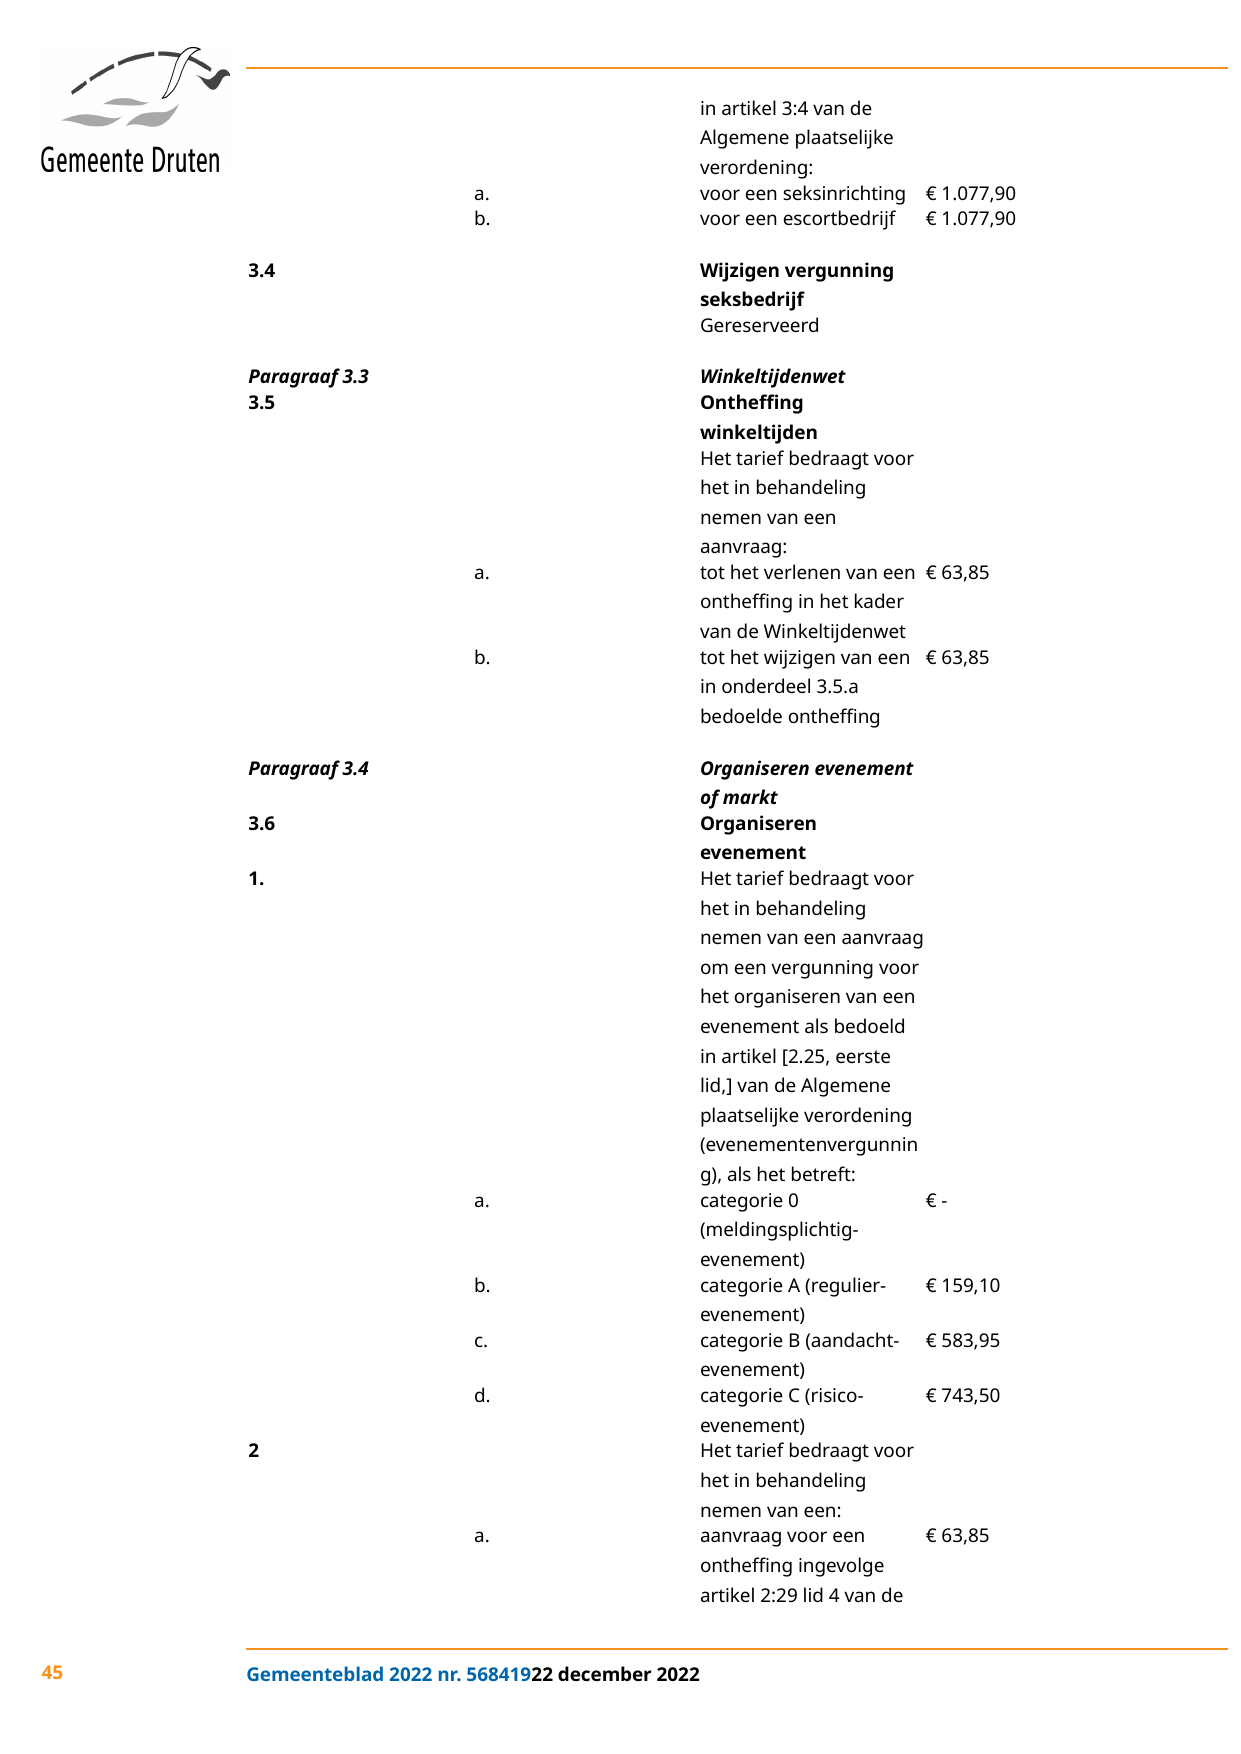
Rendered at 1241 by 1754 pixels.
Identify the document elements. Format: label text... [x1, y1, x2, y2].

table_cell 1. [248, 865, 474, 1187]
table_cell [926, 865, 1152, 1187]
table_cell c. [474, 1327, 700, 1382]
table_cell [474, 257, 700, 312]
table_cell € - [926, 1187, 1152, 1272]
table_cell [248, 180, 474, 205]
table_cell in artikel 3:4 van de Algemene plaatselijke verordening: [700, 95, 926, 180]
table_cell Het tarief bedraagt voor het in behandeling nemen van een aanvraag: [700, 445, 926, 559]
table_cell [474, 389, 700, 445]
table_cell [248, 338, 474, 364]
table_cell € 63,85 [926, 644, 1152, 729]
table_cell 2 [248, 1438, 474, 1523]
table_cell € 1.077,90 [926, 180, 1152, 205]
table_cell b. [474, 644, 700, 729]
table_cell [926, 312, 1152, 338]
table_cell categorie 0 (meldingsplichtig-evenement) [700, 1187, 926, 1272]
table_cell categorie C (risico-evenement) [700, 1383, 926, 1438]
table_cell 3.4 [248, 257, 474, 312]
table_cell [474, 445, 700, 559]
table_cell aanvraag voor een ontheffing ingevolge artikel 2:29 lid 4 van de [700, 1523, 926, 1607]
table_cell [474, 231, 700, 257]
table_cell € 63,85 [926, 1523, 1152, 1607]
table_cell [248, 1327, 474, 1382]
table_cell [474, 312, 700, 338]
table_cell 3.5 [248, 389, 474, 445]
table_cell [248, 445, 474, 559]
table_cell b. [474, 205, 700, 231]
table_cell [248, 1383, 474, 1438]
table_cell [474, 364, 700, 389]
table_cell [926, 445, 1152, 559]
table_cell [474, 865, 700, 1187]
table_cell d. [474, 1383, 700, 1438]
table_cell [926, 810, 1152, 865]
table_cell [700, 338, 926, 364]
table_cell [248, 644, 474, 729]
table_cell [248, 1523, 474, 1607]
table_cell 3.6 [248, 810, 474, 865]
table_cell Wijzigen vergunning seksbedrijf [700, 257, 926, 312]
table_cell Paragraaf 3.4 [248, 755, 474, 810]
table_cell [926, 389, 1152, 445]
table_cell [248, 231, 474, 257]
table_cell [474, 95, 700, 180]
table_cell Organiseren evenement of markt [700, 755, 926, 810]
table_cell [474, 1438, 700, 1523]
table_cell Winkeltijdenwet [700, 364, 926, 389]
table_cell [248, 559, 474, 644]
table_cell Paragraaf 3.3 [248, 364, 474, 389]
table_cell [474, 810, 700, 865]
table_cell categorie B (aandacht-evenement) [700, 1327, 926, 1382]
table_cell Organiseren evenement [700, 810, 926, 865]
table_cell [926, 95, 1152, 180]
table_cell a. [474, 1187, 700, 1272]
table_cell [700, 231, 926, 257]
table_cell a. [474, 559, 700, 644]
table_cell tot het wijzigen van een in onderdeel 3.5.a bedoelde ontheffing [700, 644, 926, 729]
table_cell [248, 205, 474, 231]
table_cell [926, 1438, 1152, 1523]
table_cell [926, 729, 1152, 755]
table_cell [474, 338, 700, 364]
table_cell voor een escortbedrijf [700, 205, 926, 231]
table_cell [248, 1187, 474, 1272]
table_cell [926, 231, 1152, 257]
table_cell € 159,10 [926, 1272, 1152, 1327]
table_cell Ontheffing winkeltijden [700, 389, 926, 445]
table_cell voor een seksinrichting [700, 180, 926, 205]
table_cell [248, 729, 474, 755]
table_cell € 1.077,90 [926, 205, 1152, 231]
table_cell [474, 755, 700, 810]
table_cell [474, 729, 700, 755]
table_cell Het tarief bedraagt voor het in behandeling nemen van een: [700, 1438, 926, 1523]
table_cell [926, 338, 1152, 364]
table_cell tot het verlenen van een ontheffing in het kader van de Winkeltijdenwet [700, 559, 926, 644]
table_cell € 63,85 [926, 559, 1152, 644]
table_cell [248, 95, 474, 180]
table_cell € 743,50 [926, 1383, 1152, 1438]
table_cell [926, 364, 1152, 389]
table_cell [700, 729, 926, 755]
table_cell € 583,95 [926, 1327, 1152, 1382]
table_cell a. [474, 180, 700, 205]
table_cell a. [474, 1523, 700, 1607]
table_cell [248, 1272, 474, 1327]
table_cell Het tarief bedraagt voor het in behandeling nemen van een aanvraag om een vergunning voor het organiseren van een evenement als bedoeld in artikel [2.25, eerste lid,] van de Algemene plaatselijke verordening (evenementenvergunning), als het betreft: [700, 865, 926, 1187]
table_cell [248, 312, 474, 338]
picture [41, 47, 231, 172]
table_cell [926, 755, 1152, 810]
table_cell [926, 257, 1152, 312]
table_cell Gereserveerd [700, 312, 926, 338]
table_cell b. [474, 1272, 700, 1327]
table_cell categorie A (regulier-evenement) [700, 1272, 926, 1327]
